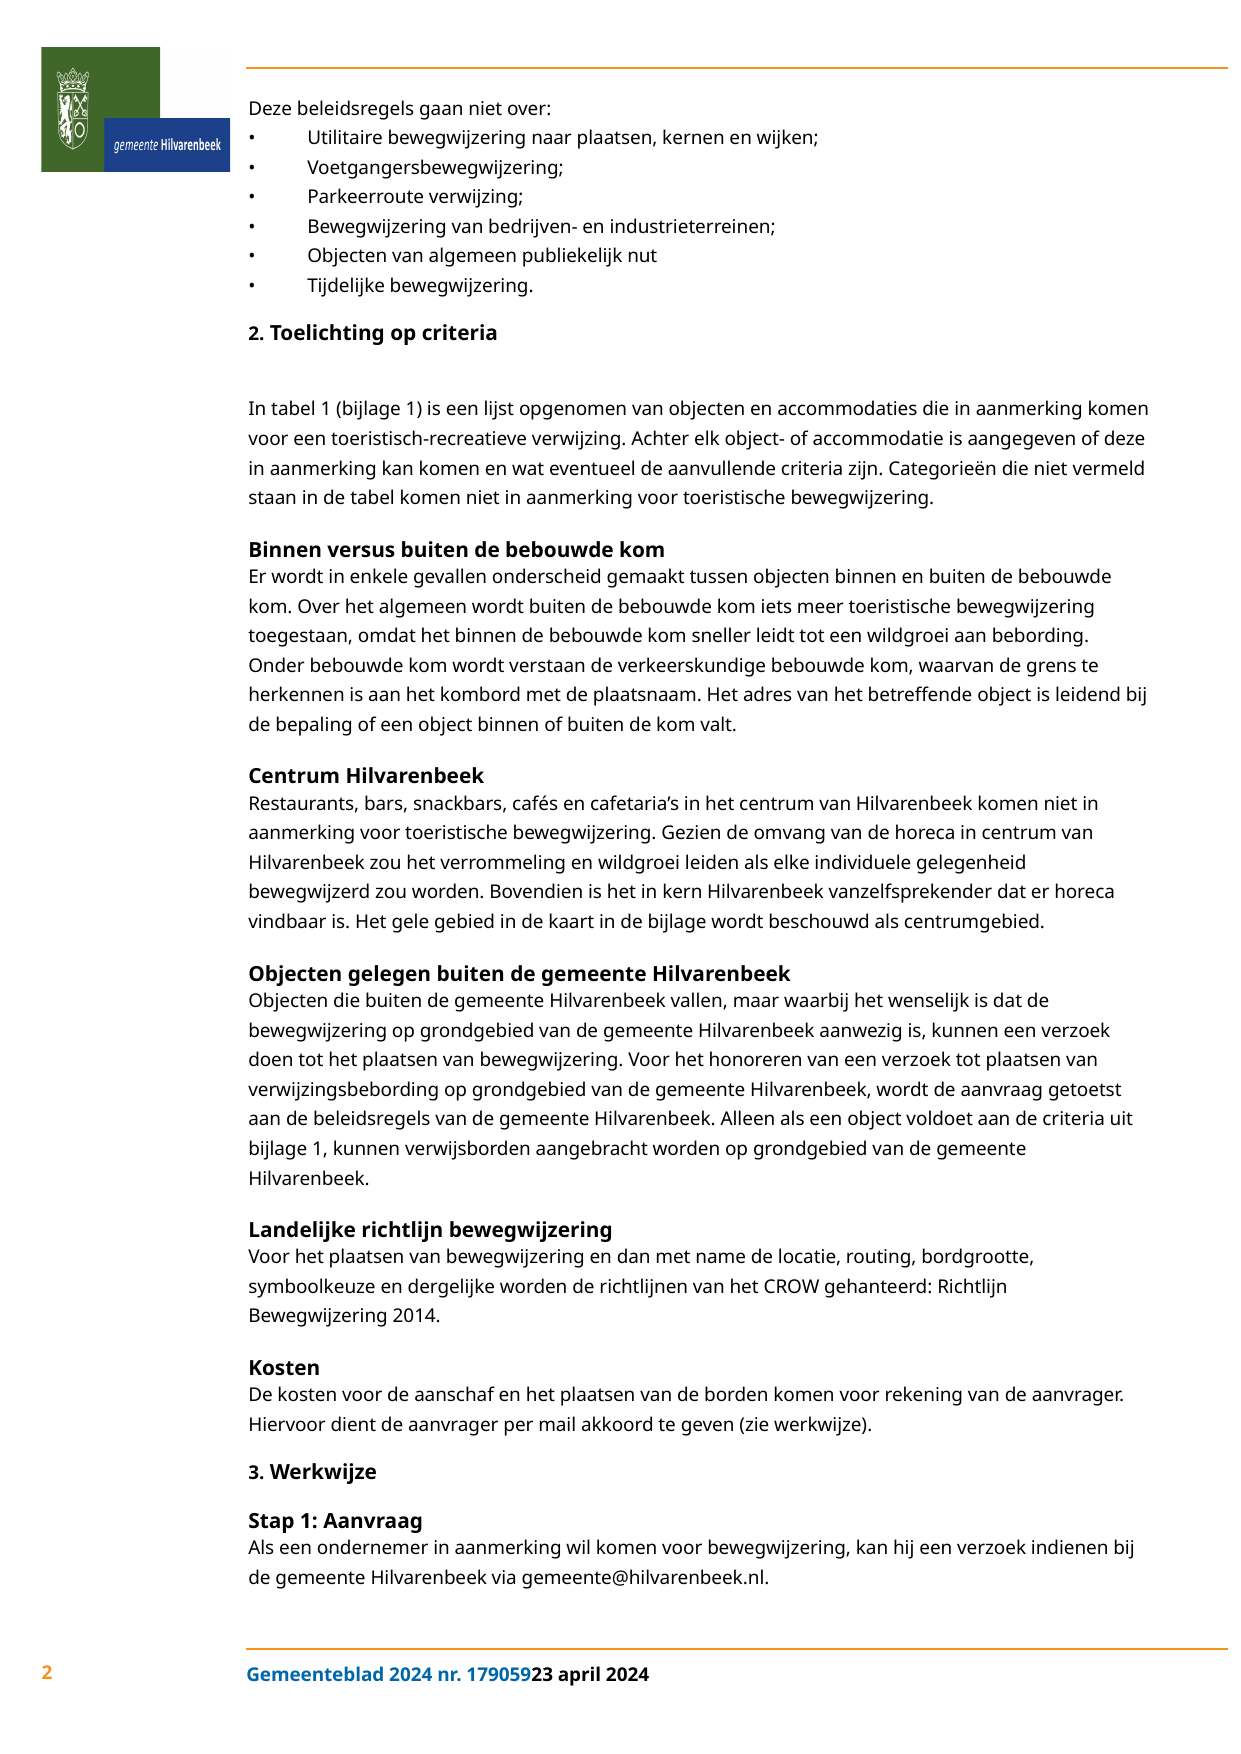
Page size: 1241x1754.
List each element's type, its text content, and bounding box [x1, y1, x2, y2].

text In tabel 1 (bijlage 1) is een lijst opgenomen van objecten en accommodaties die in aanmerking komen voor een toeristisch-recreatieve verwijzing. Achter elk object- of accommodatie is aangegeven of deze in aanmerking kan komen en wat eventueel de aanvullende criteria zijn. Categorieën die niet vermeld staan in de tabel komen niet in aanmerking voor toeristische bewegwijzering. [248, 396, 1152, 510]
text Restaurants, bars, snackbars, cafés en cafetaria’s in het centrum van Hilvarenbeek komen niet in aanmerking voor toeristische bewegwijzering. Gezien de omvang van de horeca in centrum van Hilvarenbeek zou het verrommeling en wildgroei leiden als elke individuele gelegenheid bewegwijzerd zou worden. Bovendien is het in kern Hilvarenbeek vanzelfsprekender dat er horeca vindbaar is. Het gele gebied in de kaart in de bijlage wordt beschouwd als centrumgebied. [248, 790, 1152, 934]
text Als een ondernemer in aanmerking wil komen voor bewegwijzering, kan hij een verzoek indienen bij de gemeente Hilvarenbeek via gemeente@hilvarenbeek.nl. [248, 1534, 1152, 1590]
text Er wordt in enkele gevallen onderscheid gemaakt tussen objecten binnen en buiten de bebouwde kom. Over het algemeen wordt buiten de bebouwde kom iets meer toeristische bewegwijzering toegestaan, omdat het binnen de bebouwde kom sneller leidt tot een wildgroei aan bebording. [248, 563, 1152, 648]
list Bewegwijzering van bedrijven- en industrieterreinen; [248, 213, 1152, 239]
list Utilitaire bewegwijzering naar plaatsen, kernen en wijken; [248, 124, 1152, 150]
text Landelijke richtlijn bewegwijzering [248, 1215, 1152, 1243]
text Binnen versus buiten de bebouwde kom [248, 535, 1152, 563]
text Onder bebouwde kom wordt verstaan de verkeerskundige bebouwde kom, waarvan de grens te herkennen is aan het kombord met de plaatsnaam. Het adres van het betreffende object is leidend bij de bepaling of een object binnen of buiten de kom valt. [248, 652, 1152, 737]
list Objecten van algemeen publiekelijk nut [248, 243, 1152, 268]
text Objecten gelegen buiten de gemeente Hilvarenbeek [248, 959, 1152, 987]
picture [41, 47, 231, 172]
list Parkeerroute verwijzing; [248, 183, 1152, 209]
list Voetgangersbewegwijzering; [248, 154, 1152, 180]
text Voor het plaatsen van bewegwijzering en dan met name de locatie, routing, bordgrootte, symboolkeuze en dergelijke worden de richtlijnen van het CROW gehanteerd: Richtlijn Bewegwijzering 2014. [248, 1243, 1152, 1328]
text Deze beleidsregels gaan niet over: [248, 95, 1152, 121]
text De kosten voor de aanschaf en het plaatsen van de borden komen voor rekening van de aanvrager. Hiervoor dient de aanvrager per mail akkoord te geven (zie werkwijze). [248, 1382, 1152, 1437]
text Kosten [248, 1353, 1152, 1382]
list Tijdelijke bewegwijzering. [248, 272, 1152, 298]
text 2. Toelichting op criteria [248, 318, 1152, 346]
text Stap 1: Aanvraag [248, 1506, 1152, 1534]
text Centrum Hilvarenbeek [248, 762, 1152, 790]
text Objecten die buiten de gemeente Hilvarenbeek vallen, maar waarbij het wenselijk is dat de bewegwijzering op grondgebied van de gemeente Hilvarenbeek aanwezig is, kunnen een verzoek doen tot het plaatsen van bewegwijzering. Voor het honoreren van een verzoek tot plaatsen van verwijzingsbebording op grondgebied van de gemeente Hilvarenbeek, wordt de aanvraag getoetst aan de beleidsregels van de gemeente Hilvarenbeek. Alleen als een object voldoet aan de criteria uit bijlage 1, kunnen verwijsborden aangebracht worden op grondgebied van de gemeente Hilvarenbeek. [248, 987, 1152, 1190]
text 3. Werkwijze [248, 1457, 1152, 1485]
